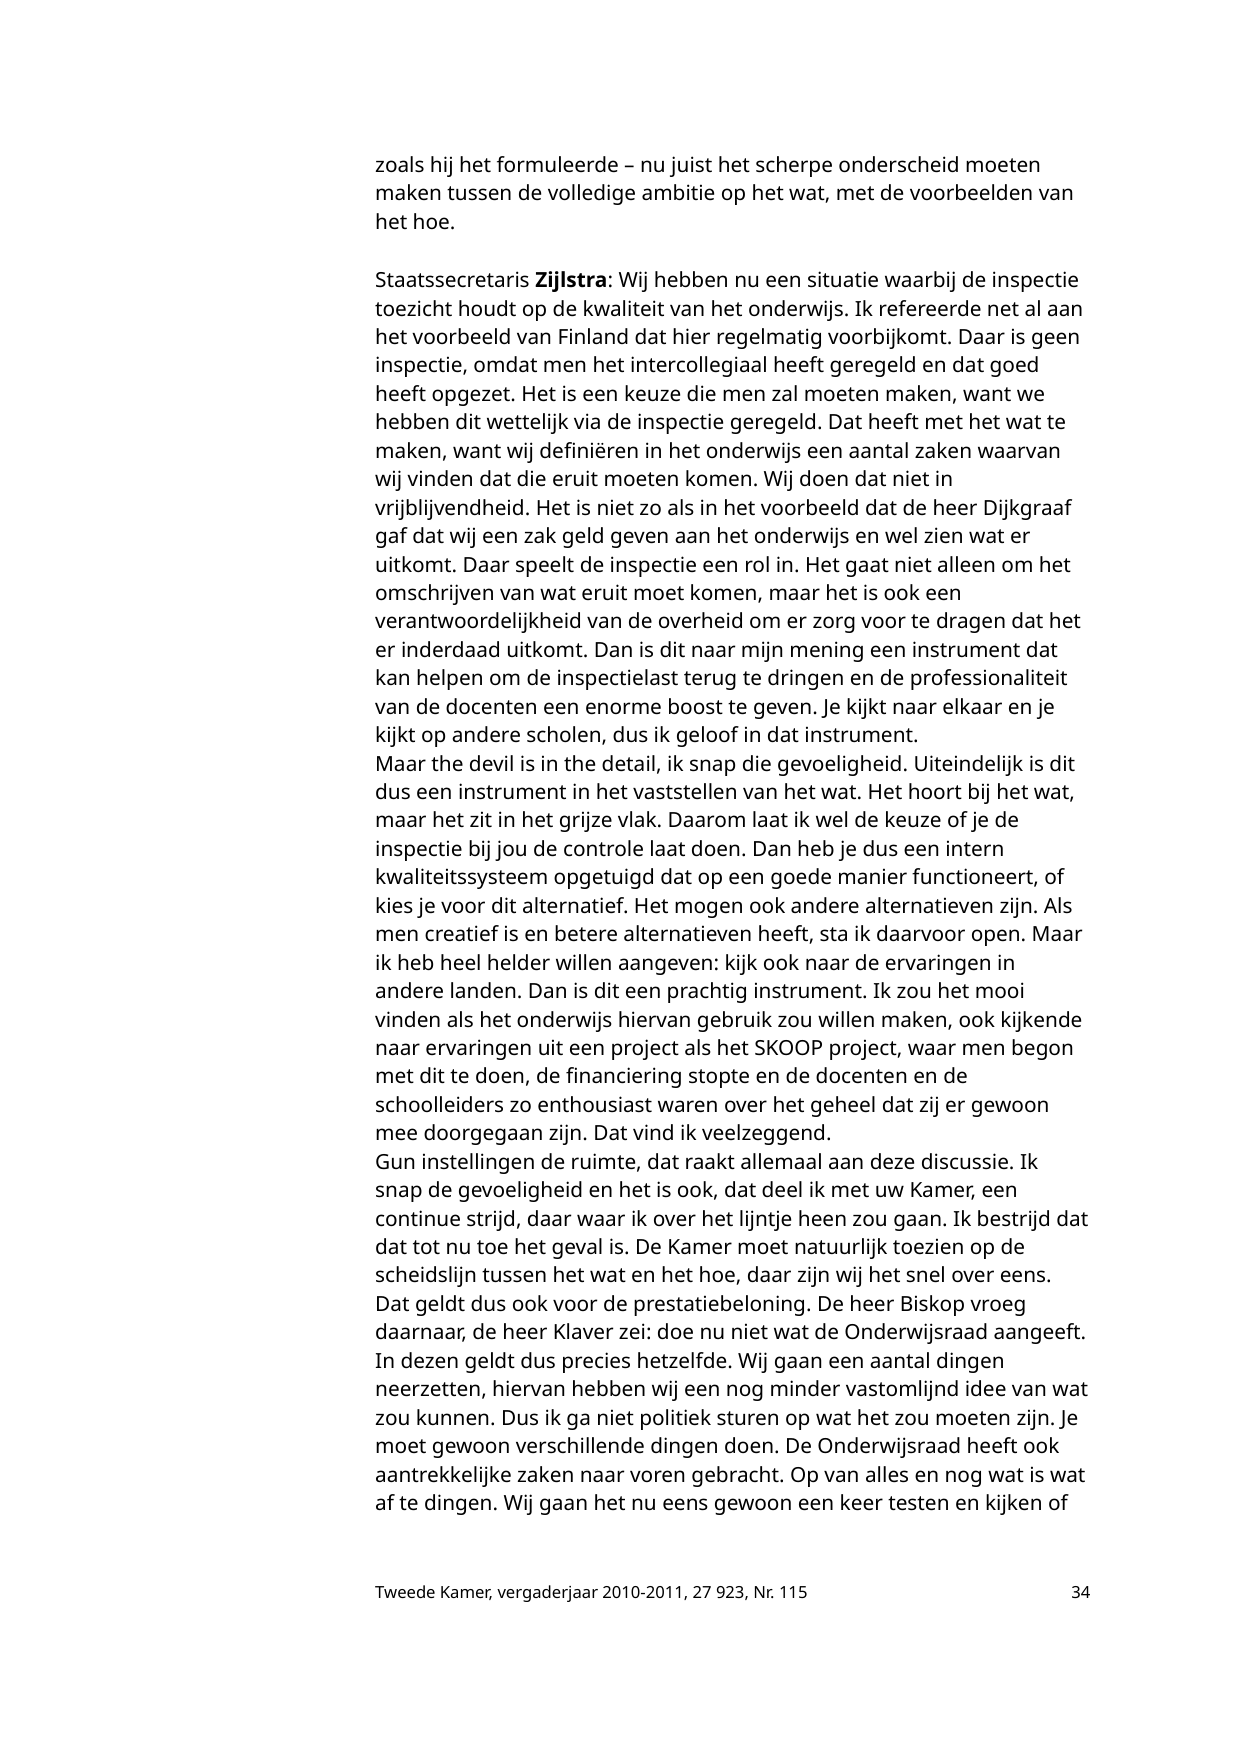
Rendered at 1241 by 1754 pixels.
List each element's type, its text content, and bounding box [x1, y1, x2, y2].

text Dat geldt dus ook voor de prestatiebeloning. De heer Biskop vroeg daarnaar, de heer Klaver zei: doe nu niet wat de Onderwijsraad aangeeft. In dezen geldt dus precies hetzelfde. Wij gaan een aantal dingen neerzetten, hiervan hebben wij een nog minder vastomlijnd idee van wat zou kunnen. Dus ik ga niet politiek sturen op wat het zou moeten zijn. Je moet gewoon verschillende dingen doen. De Onderwijsraad heeft ook aantrekkelijke zaken naar voren gebracht. Op van alles en nog wat is wat af te dingen. Wij gaan het nu eens gewoon een keer testen en kijken of [375, 1289, 1090, 1517]
text Gun instellingen de ruimte, dat raakt allemaal aan deze discussie. Ik snap de gevoeligheid en het is ook, dat deel ik met uw Kamer, een continue strijd, daar waar ik over het lijntje heen zou gaan. Ik bestrijd dat dat tot nu toe het geval is. De Kamer moet natuurlijk toezien op de scheidslijn tussen het wat en het hoe, daar zijn wij het snel over eens. [375, 1147, 1090, 1289]
text Maar the devil is in the detail, ik snap die gevoeligheid. Uiteindelijk is dit dus een instrument in het vaststellen van het wat. Het hoort bij het wat, maar het zit in het grijze vlak. Daarom laat ik wel de keuze of je de inspectie bij jou de controle laat doen. Dan heb je dus een intern kwaliteitssysteem opgetuigd dat op een goede manier functioneert, of kies je voor dit alternatief. Het mogen ook andere alternatieven zijn. Als men creatief is en betere alternatieven heeft, sta ik daarvoor open. Maar ik heb heel helder willen aangeven: kijk ook naar de ervaringen in andere landen. Dan is dit een prachtig instrument. Ik zou het mooi vinden als het onderwijs hiervan gebruik zou willen maken, ook kijkende naar ervaringen uit een project als het SKOOP project, waar men begon met dit te doen, de financiering stopte en de docenten en de schoolleiders zo enthousiast waren over het geheel dat zij er gewoon mee doorgegaan zijn. Dat vind ik veelzeggend. [375, 749, 1090, 1147]
text Staatssecretaris Zijlstra: Wij hebben nu een situatie waarbij de inspectie toezicht houdt op de kwaliteit van het onderwijs. Ik refereerde net al aan het voorbeeld van Finland dat hier regelmatig voorbijkomt. Daar is geen inspectie, omdat men het intercollegiaal heeft geregeld en dat goed heeft opgezet. Het is een keuze die men zal moeten maken, want we hebben dit wettelijk via de inspectie geregeld. Dat heeft met het wat te maken, want wij definiëren in het onderwijs een aantal zaken waarvan wij vinden dat die eruit moeten komen. Wij doen dat niet in vrijblijvendheid. Het is niet zo als in het voorbeeld dat de heer Dijkgraaf gaf dat wij een zak geld geven aan het onderwijs en wel zien wat er uitkomt. Daar speelt de inspectie een rol in. Het gaat niet alleen om het omschrijven van wat eruit moet komen, maar het is ook een verantwoordelijkheid van de overheid om er zorg voor te dragen dat het er inderdaad uitkomt. Dan is dit naar mijn mening een instrument dat kan helpen om de inspectielast terug te dringen en de professionaliteit van de docenten een enorme boost te geven. Je kijkt naar elkaar en je kijkt op andere scholen, dus ik geloof in dat instrument. [375, 265, 1090, 749]
text zoals hij het formuleerde – nu juist het scherpe onderscheid moeten maken tussen de volledige ambitie op het wat, met de voorbeelden van het hoe. [375, 150, 1090, 235]
